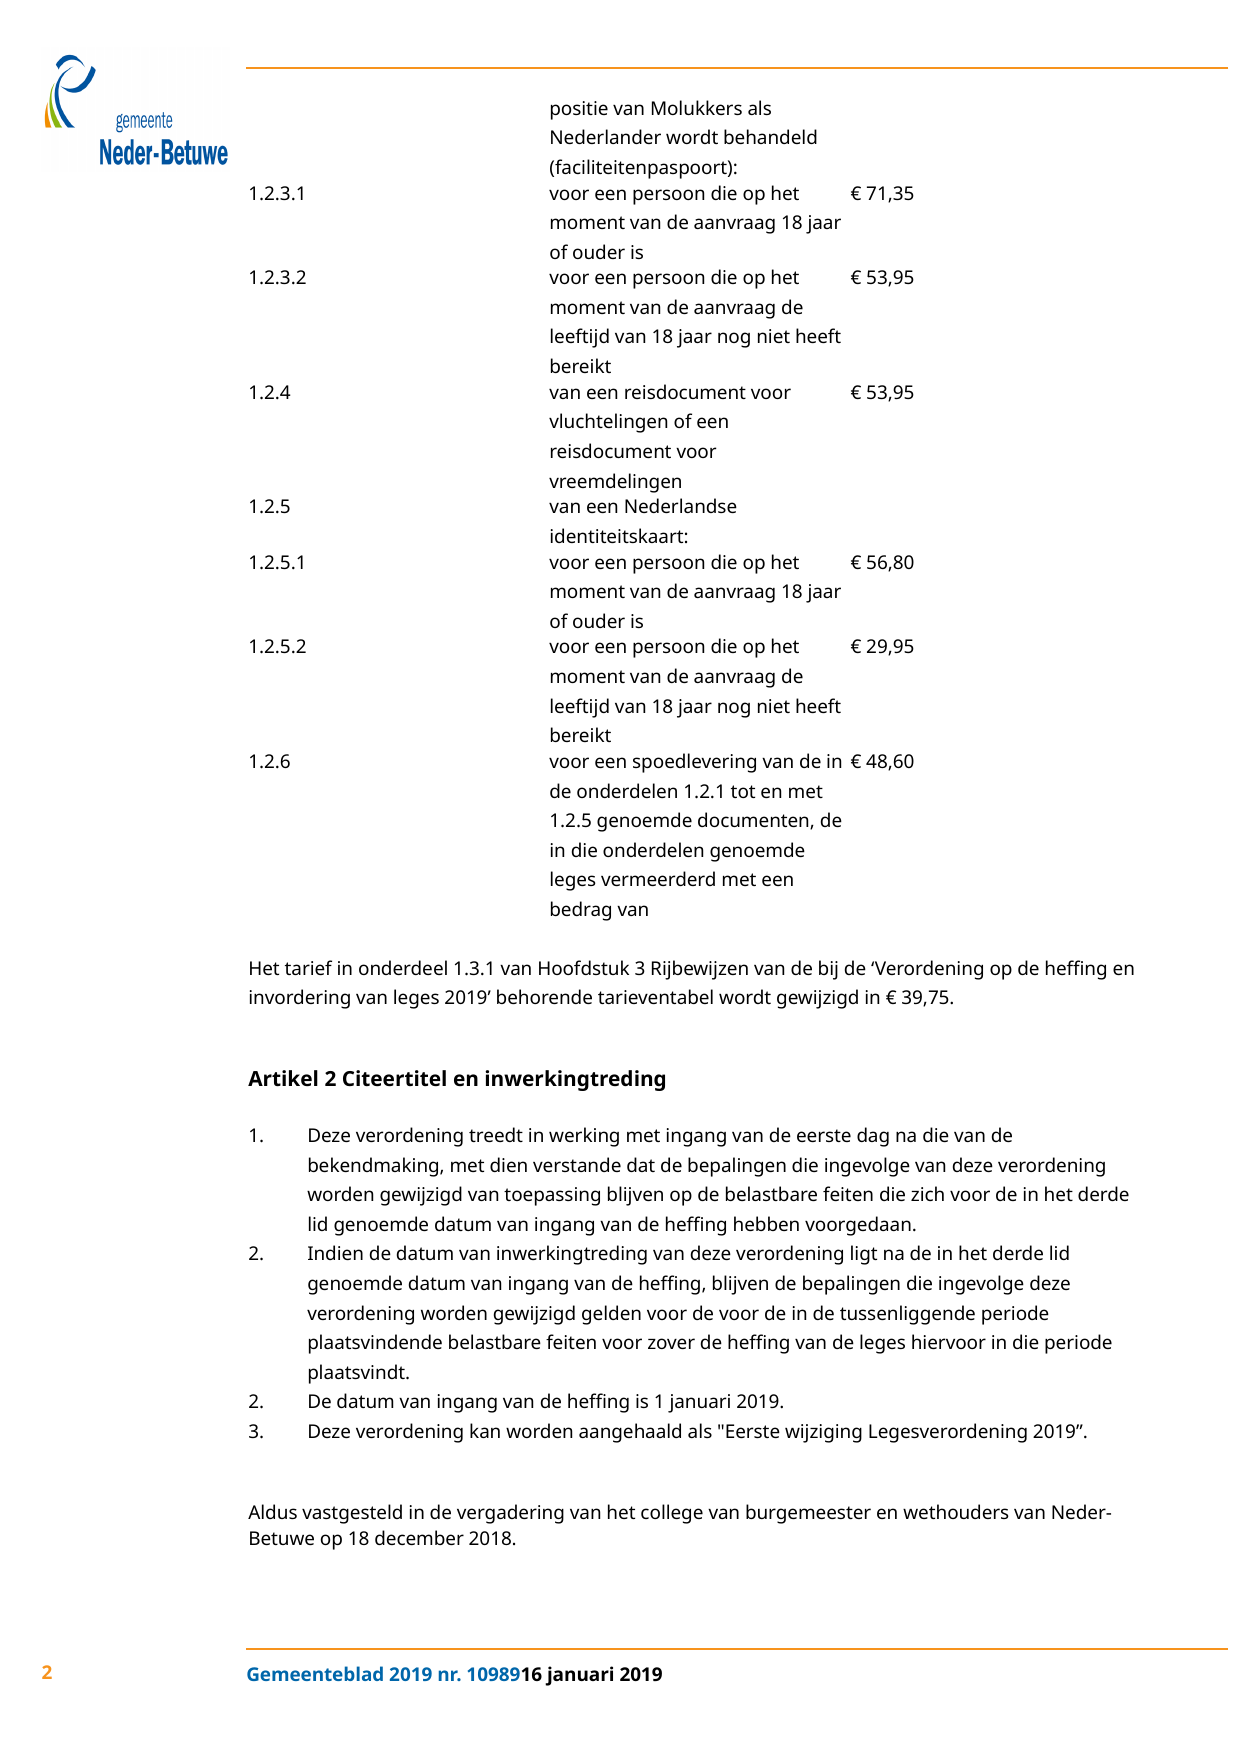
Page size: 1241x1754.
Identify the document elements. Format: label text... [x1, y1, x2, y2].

table_cell van een Nederlandse identiteitskaart: [549, 494, 850, 549]
text Artikel 2 Citeertitel en inwerkingtreding [248, 1064, 1152, 1093]
table_cell € 53,95 [850, 265, 1152, 379]
list Deze verordening treedt in werking met ingang van de eerste dag na die van de bekendmaking, met dien verstande dat de bepalingen die ingevolge van deze verordening worden gewijzigd van toepassing blijven op de belastbare feiten die zich voor de in het derde lid genoemde datum van ingang van de heffing hebben voorgedaan. [248, 1122, 1152, 1237]
table_cell 1.2.5 [248, 494, 549, 549]
table_cell [850, 95, 1152, 180]
table_cell voor een persoon die op het moment van de aanvraag de leeftijd van 18 jaar nog niet heeft bereikt [549, 265, 850, 379]
table_cell positie van Molukkers als Nederlander wordt behandeld (faciliteitenpaspoort): [549, 95, 850, 180]
table_cell 1.2.6 [248, 748, 549, 922]
table_cell voor een persoon die op het moment van de aanvraag 18 jaar of ouder is [549, 180, 850, 264]
table_cell € 71,35 [850, 180, 1152, 264]
list De datum van ingang van de heffing is 1 januari 2019. [248, 1388, 1152, 1414]
table_cell [248, 95, 549, 180]
table_cell [850, 494, 1152, 549]
picture [41, 47, 231, 172]
table_cell 1.2.4 [248, 379, 549, 493]
list Indien de datum van inwerkingtreding van deze verordening ligt na de in het derde lid genoemde datum van ingang van de heffing, blijven de bepalingen die ingevolge deze verordening worden gewijzigd gelden voor de voor de in de tussenliggende periode plaatsvindende belastbare feiten voor zover de heffing van de leges hiervoor in die periode plaatsvindt. [248, 1241, 1152, 1385]
table_cell voor een persoon die op het moment van de aanvraag de leeftijd van 18 jaar nog niet heeft bereikt [549, 634, 850, 748]
text Het tarief in onderdeel 1.3.1 van Hoofdstuk 3 Rijbewijzen van de bij de ‘Verordening op de heffing en invordering van leges 2019’ behorende tarieventabel wordt gewijzigd in € 39,75. [248, 955, 1152, 1010]
table_cell € 53,95 [850, 379, 1152, 493]
text Aldus vastgesteld in de vergadering van het college van burgemeester en wethouders van Neder-Betuwe op 18 december 2018. [248, 1499, 1152, 1551]
table_cell 1.2.5.1 [248, 549, 549, 634]
table_cell 1.2.3.1 [248, 180, 549, 264]
table_cell voor een persoon die op het moment van de aanvraag 18 jaar of ouder is [549, 549, 850, 634]
table_cell van een reisdocument voor vluchtelingen of een reisdocument voor vreemdelingen [549, 379, 850, 493]
table_cell 1.2.3.2 [248, 265, 549, 379]
table_cell voor een spoedlevering van de in de onderdelen 1.2.1 tot en met 1.2.5 genoemde documenten, de in die onderdelen genoemde leges vermeerderd met een bedrag van [549, 748, 850, 922]
table_cell 1.2.5.2 [248, 634, 549, 748]
table_cell € 29,95 [850, 634, 1152, 748]
table_cell € 48,60 [850, 748, 1152, 922]
list Deze verordening kan worden aangehaald als "Eerste wijziging Legesverordening 2019”. [248, 1418, 1152, 1444]
table_cell € 56,80 [850, 549, 1152, 634]
